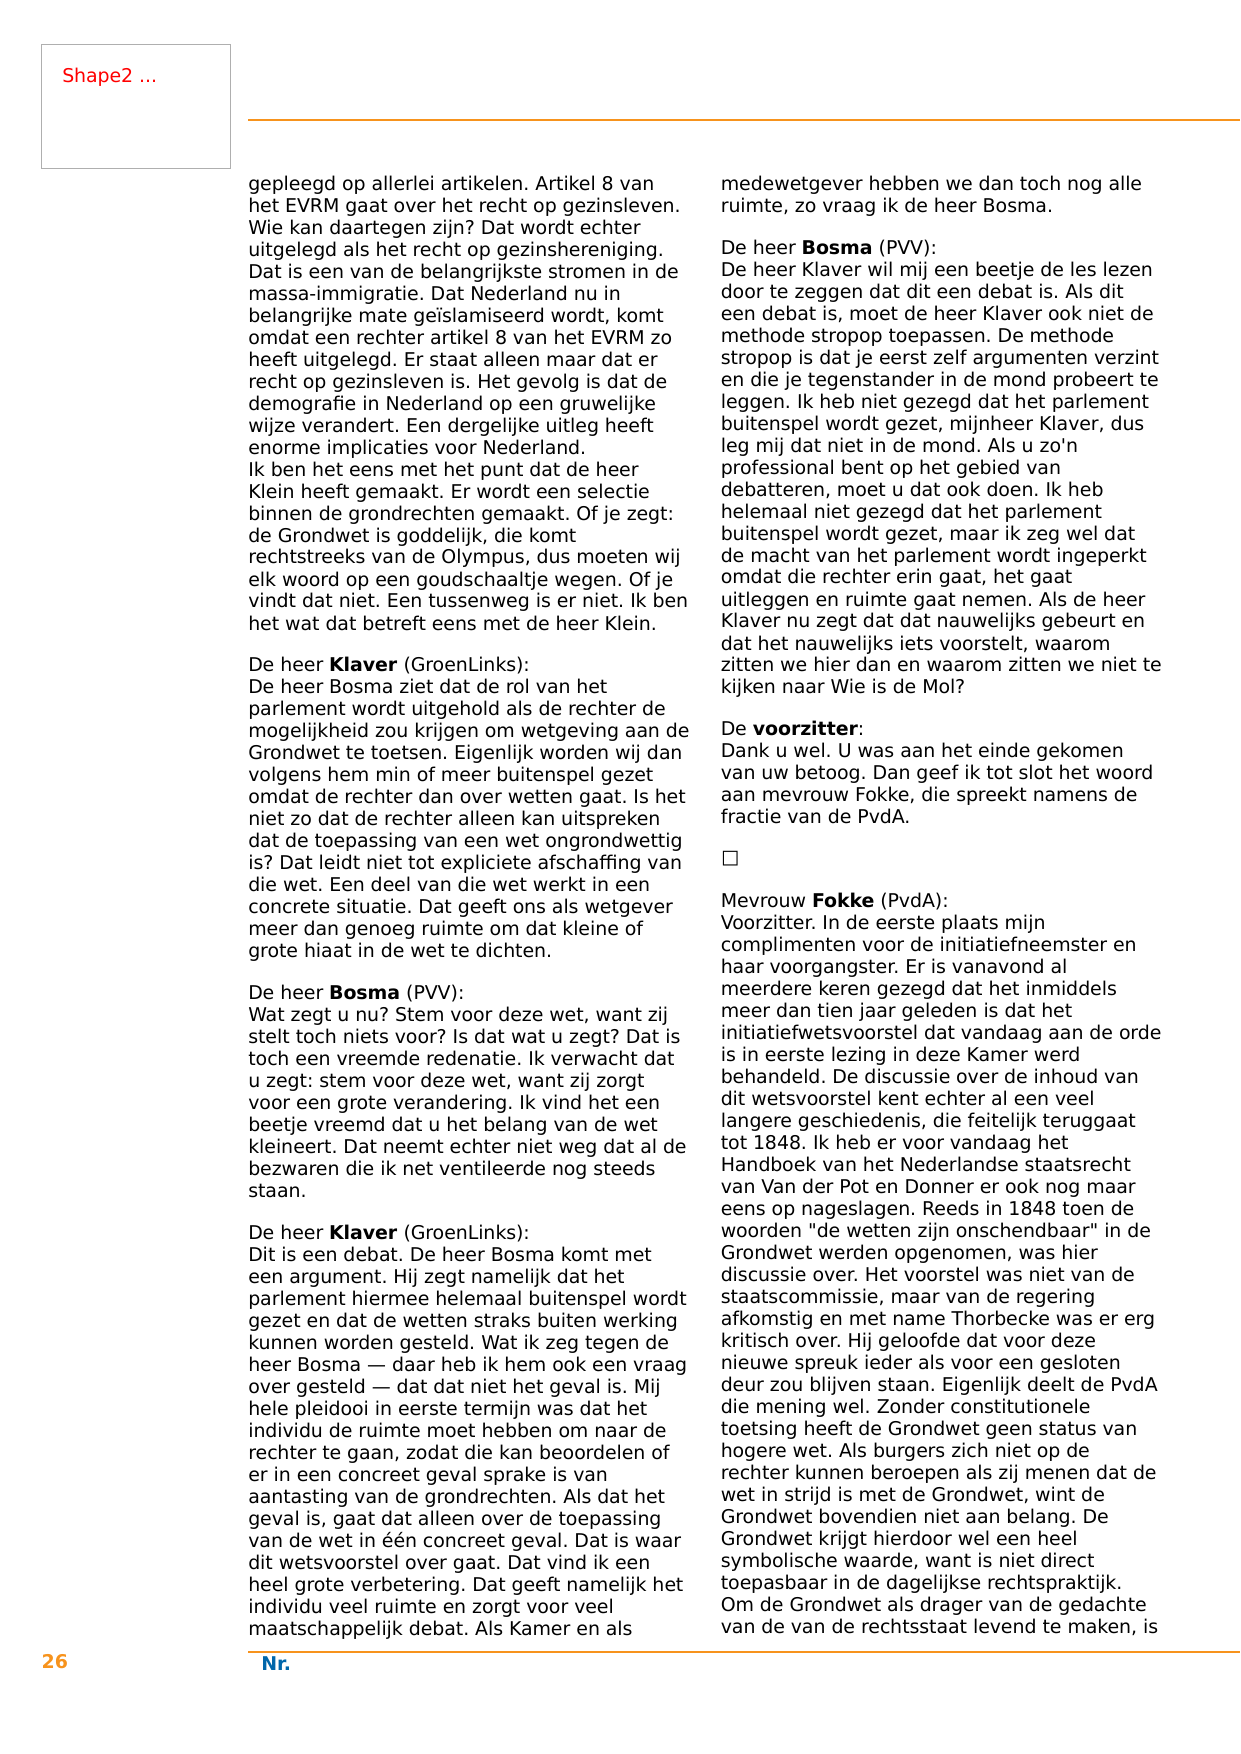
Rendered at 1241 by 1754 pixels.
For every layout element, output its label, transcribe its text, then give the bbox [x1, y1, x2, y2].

text Wat zegt u nu? Stem voor deze wet, want zij stelt toch niets voor? Is dat wat u zegt? Dat is toch een vreemde redenatie. Ik verwacht dat u zegt: stem voor deze wet, want zij zorgt voor een grote verandering. Ik vind het een beetje vreemd dat u het belang van de wet kleineert. Dat neemt echter niet weg dat al de bezwaren die ik net ventileerde nog steeds staan. [248, 1004, 691, 1202]
text medewetgever hebben we dan toch nog alle ruimte, zo vraag ik de heer Bosma. [721, 173, 1163, 217]
text Ik ben het eens met het punt dat de heer Klein heeft gemaakt. Er wordt een selectie binnen de grondrechten gemaakt. Of je zegt: de Grondwet is goddelijk, die komt rechtstreeks van de Olympus, dus moeten wij elk woord op een goudschaaltje wegen. Of je vindt dat niet. Een tussenweg is er niet. Ik ben het wat dat betreft eens met de heer Klein. [248, 458, 691, 634]
text gepleegd op allerlei artikelen. Artikel 8 van het EVRM gaat over het recht op gezinsleven. Wie kan daartegen zijn? Dat wordt echter uitgelegd als het recht op gezinshereniging. Dat is een van de belangrijkste stromen in de massa-immigratie. Dat Nederland nu in belangrijke mate geïslamiseerd wordt, komt omdat een rechter artikel 8 van het EVRM zo heeft uitgelegd. Er staat alleen maar dat er recht op gezinsleven is. Het gevolg is dat de demografie in Nederland op een gruwelijke wijze verandert. Een dergelijke uitleg heeft enorme implicaties voor Nederland. [248, 173, 691, 458]
text De heer Klaver wil mij een beetje de les lezen door te zeggen dat dit een debat is. Als dit een debat is, moet de heer Klaver ook niet de methode stropop toepassen. De methode stropop is dat je eerst zelf argumenten verzint en die je tegenstander in de mond probeert te leggen. Ik heb niet gezegd dat het parlement buitenspel wordt gezet, mijnheer Klaver, dus leg mij dat niet in de mond. Als u zo'n professional bent op het gebied van debatteren, moet u dat ook doen. Ik heb helemaal niet gezegd dat het parlement buitenspel wordt gezet, maar ik zeg wel dat de macht van het parlement wordt ingeperkt omdat die rechter erin gaat, het gaat uitleggen en ruimte gaat nemen. Als de heer Klaver nu zegt dat dat nauwelijks gebeurt en dat het nauwelijks iets voorstelt, waarom zitten we hier dan en waarom zitten we niet te kijken naar Wie is de Mol? [721, 259, 1163, 698]
text Om de Grondwet als drager van de gedachte van de van de rechtsstaat levend te maken, is [721, 1593, 1163, 1637]
text ⬜ [721, 848, 1163, 870]
text Dank u wel. U was aan het einde gekomen van uw betoog. Dan geef ik tot slot het woord aan mevrouw Fokke, die spreekt namens de fractie van de PvdA. [721, 740, 1163, 828]
text Voorzitter. In de eerste plaats mijn complimenten voor de initiatiefneemster en haar voorgangster. Er is vanavond al meerdere keren gezegd dat het inmiddels meer dan tien jaar geleden is dat het initiatiefwetsvoorstel dat vandaag aan de orde is in eerste lezing in deze Kamer werd behandeld. De discussie over de inhoud van dit wetsvoorstel kent echter al een veel langere geschiedenis, die feitelijk teruggaat tot 1848. Ik heb er voor vandaag het Handboek van het Nederlandse staatsrecht van Van der Pot en Donner er ook nog maar eens op nageslagen. Reeds in 1848 toen de woorden "de wetten zijn onschendbaar" in de Grondwet werden opgenomen, was hier discussie over. Het voorstel was niet van de staatscommissie, maar van de regering afkomstig en met name Thorbecke was er erg kritisch over. Hij geloofde dat voor deze nieuwe spreuk ieder als voor een gesloten deur zou blijven staan. Eigenlijk deelt de PvdA die mening wel. Zonder constitutionele toetsing heeft de Grondwet geen status van hogere wet. Als burgers zich niet op de rechter kunnen beroepen als zij menen dat de wet in strijd is met de Grondwet, wint de Grondwet bovendien niet aan belang. De Grondwet krijgt hierdoor wel een heel symbolische waarde, want is niet direct toepasbaar in de dagelijkse rechtspraktijk. [721, 912, 1163, 1593]
text De heer Bosma ziet dat de rol van het parlement wordt uitgehold als de rechter de mogelijkheid zou krijgen om wetgeving aan de Grondwet te toetsen. Eigenlijk worden wij dan volgens hem min of meer buitenspel gezet omdat de rechter dan over wetten gaat. Is het niet zo dat de rechter alleen kan uitspreken dat de toepassing van een wet ongrondwettig is? Dat leidt niet tot expliciete afschaffing van die wet. Een deel van die wet werkt in een concrete situatie. Dat geeft ons als wetgever meer dan genoeg ruimte om dat kleine of grote hiaat in de wet te dichten. [248, 676, 691, 962]
text Mevrouw Fokke (PvdA): [721, 890, 1163, 912]
text De heer Klaver (GroenLinks): [248, 1222, 691, 1244]
text De voorzitter: [721, 718, 1163, 740]
text De heer Bosma (PVV): [248, 982, 691, 1004]
text De heer Bosma (PVV): [721, 237, 1163, 259]
text De heer Klaver (GroenLinks): [248, 654, 691, 676]
text Dit is een debat. De heer Bosma komt met een argument. Hij zegt namelijk dat het parlement hiermee helemaal buitenspel wordt gezet en dat de wetten straks buiten werking kunnen worden gesteld. Wat ik zeg tegen de heer Bosma — daar heb ik hem ook een vraag over gesteld — dat dat niet het geval is. Mij hele pleidooi in eerste termijn was dat het individu de ruimte moet hebben om naar de rechter te gaan, zodat die kan beoordelen of er in een concreet geval sprake is van aantasting van de grondrechten. Als dat het geval is, gaat dat alleen over de toepassing van de wet in één concreet geval. Dat is waar dit wetsvoorstel over gaat. Dat vind ik een heel grote verbetering. Dat geeft namelijk het individu veel ruimte en zorgt voor veel maatschappelijk debat. Als Kamer en als [248, 1244, 691, 1639]
